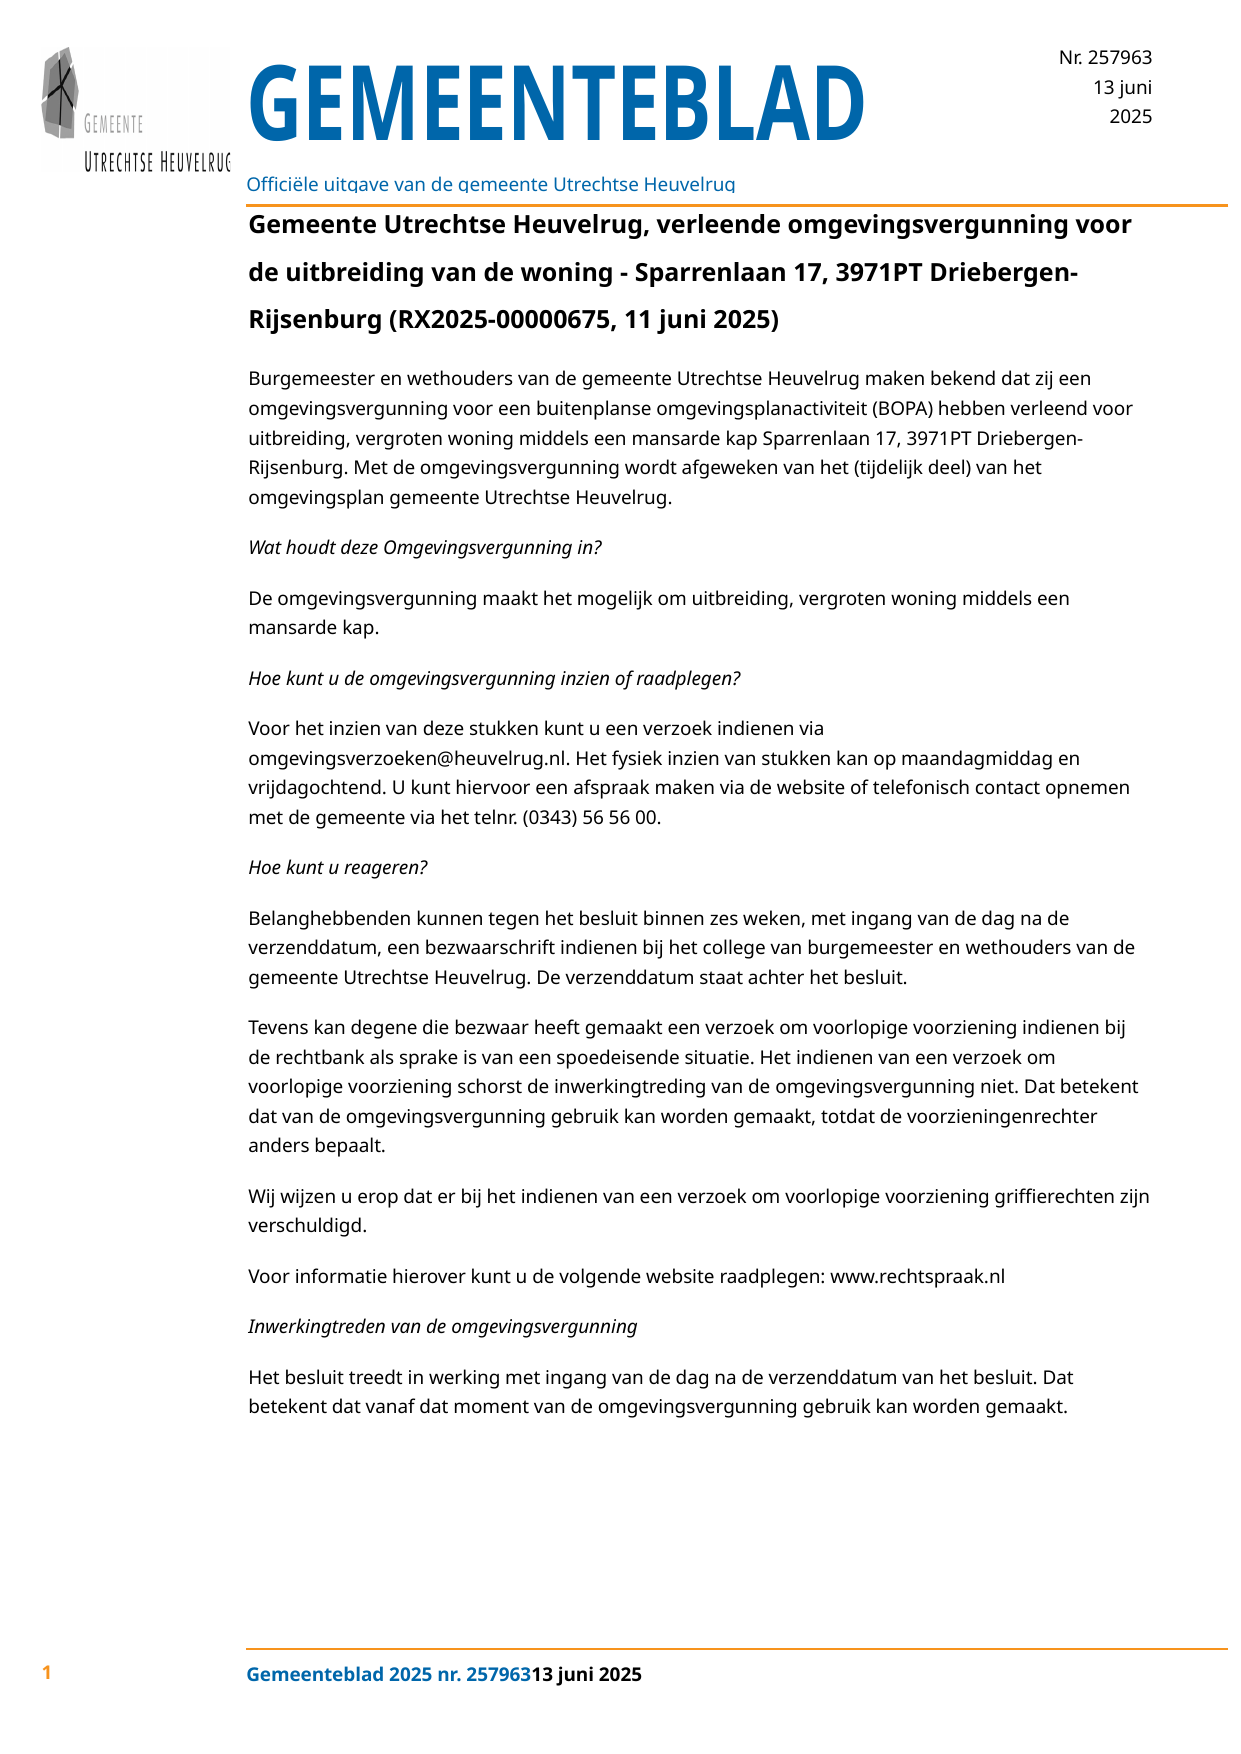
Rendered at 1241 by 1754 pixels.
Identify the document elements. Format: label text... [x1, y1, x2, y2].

text Hoe kunt u reageren? [248, 854, 1152, 880]
text Belanghebbenden kunnen tegen het besluit binnen zes weken, met ingang van de dag na de verzenddatum, een bezwaarschrift indienen bij het college van burgemeester en wethouders van de gemeente Utrechtse Heuvelrug. De verzenddatum staat achter het besluit. [248, 905, 1152, 989]
text Tevens kan degene die bezwaar heeft gemaakt een verzoek om voorlopige voorziening indienen bij de rechtbank als sprake is van een spoedeisende situatie. Het indienen van een verzoek om voorlopige voorziening schorst de inwerkingtreding van de omgevingsvergunning niet. Dat betekent dat van de omgevingsvergunning gebruik kan worden gemaakt, totdat de voorzieningenrechter anders bepaalt. [248, 1014, 1152, 1158]
text De omgevingsvergunning maakt het mogelijk om uitbreiding, vergroten woning middels een mansarde kap. [248, 585, 1152, 640]
text Hoe kunt u de omgevingsvergunning inzien of raadplegen? [248, 665, 1152, 690]
text Voor informatie hierover kunt u de volgende website raadplegen: www.rechtspraak.nl [248, 1263, 1152, 1289]
picture [41, 47, 231, 172]
text Gemeente Utrechtse Heuvelrug, verleende omgevingsvergunning voor de uitbreiding van de woning - Sparrenlaan 17, 3971PT Driebergen-Rijsenburg (RX2025-00000675, 11 juni 2025) [248, 207, 1152, 336]
text Wat houdt deze Omgevingsvergunning in? [248, 534, 1152, 560]
text Wij wijzen u erop dat er bij het indienen van een verzoek om voorlopige voorziening griffierechten zijn verschuldigd. [248, 1183, 1152, 1238]
text Voor het inzien van deze stukken kunt u een verzoek indienen via omgevingsverzoeken@heuvelrug.nl. Het fysiek inzien van stukken kan op maandagmiddag en vrijdagochtend. U kunt hiervoor een afspraak maken via de website of telefonisch contact opnemen met de gemeente via het telnr. (0343) 56 56 00. [248, 715, 1152, 829]
text Het besluit treedt in werking met ingang van de dag na de verzenddatum van het besluit. Dat betekent dat vanaf dat moment van de omgevingsvergunning gebruik kan worden gemaakt. [248, 1364, 1152, 1419]
text Inwerkingtreden van de omgevingsvergunning [248, 1313, 1152, 1339]
text Burgemeester en wethouders van de gemeente Utrechtse Heuvelrug maken bekend dat zij een omgevingsvergunning voor een buitenplanse omgevingsplanactiviteit (BOPA) hebben verleend voor uitbreiding, vergroten woning middels een mansarde kap Sparrenlaan 17, 3971PT Driebergen-Rijsenburg. Met de omgevingsvergunning wordt afgeweken van het (tijdelijk deel) van het omgevingsplan gemeente Utrechtse Heuvelrug. [248, 366, 1152, 509]
